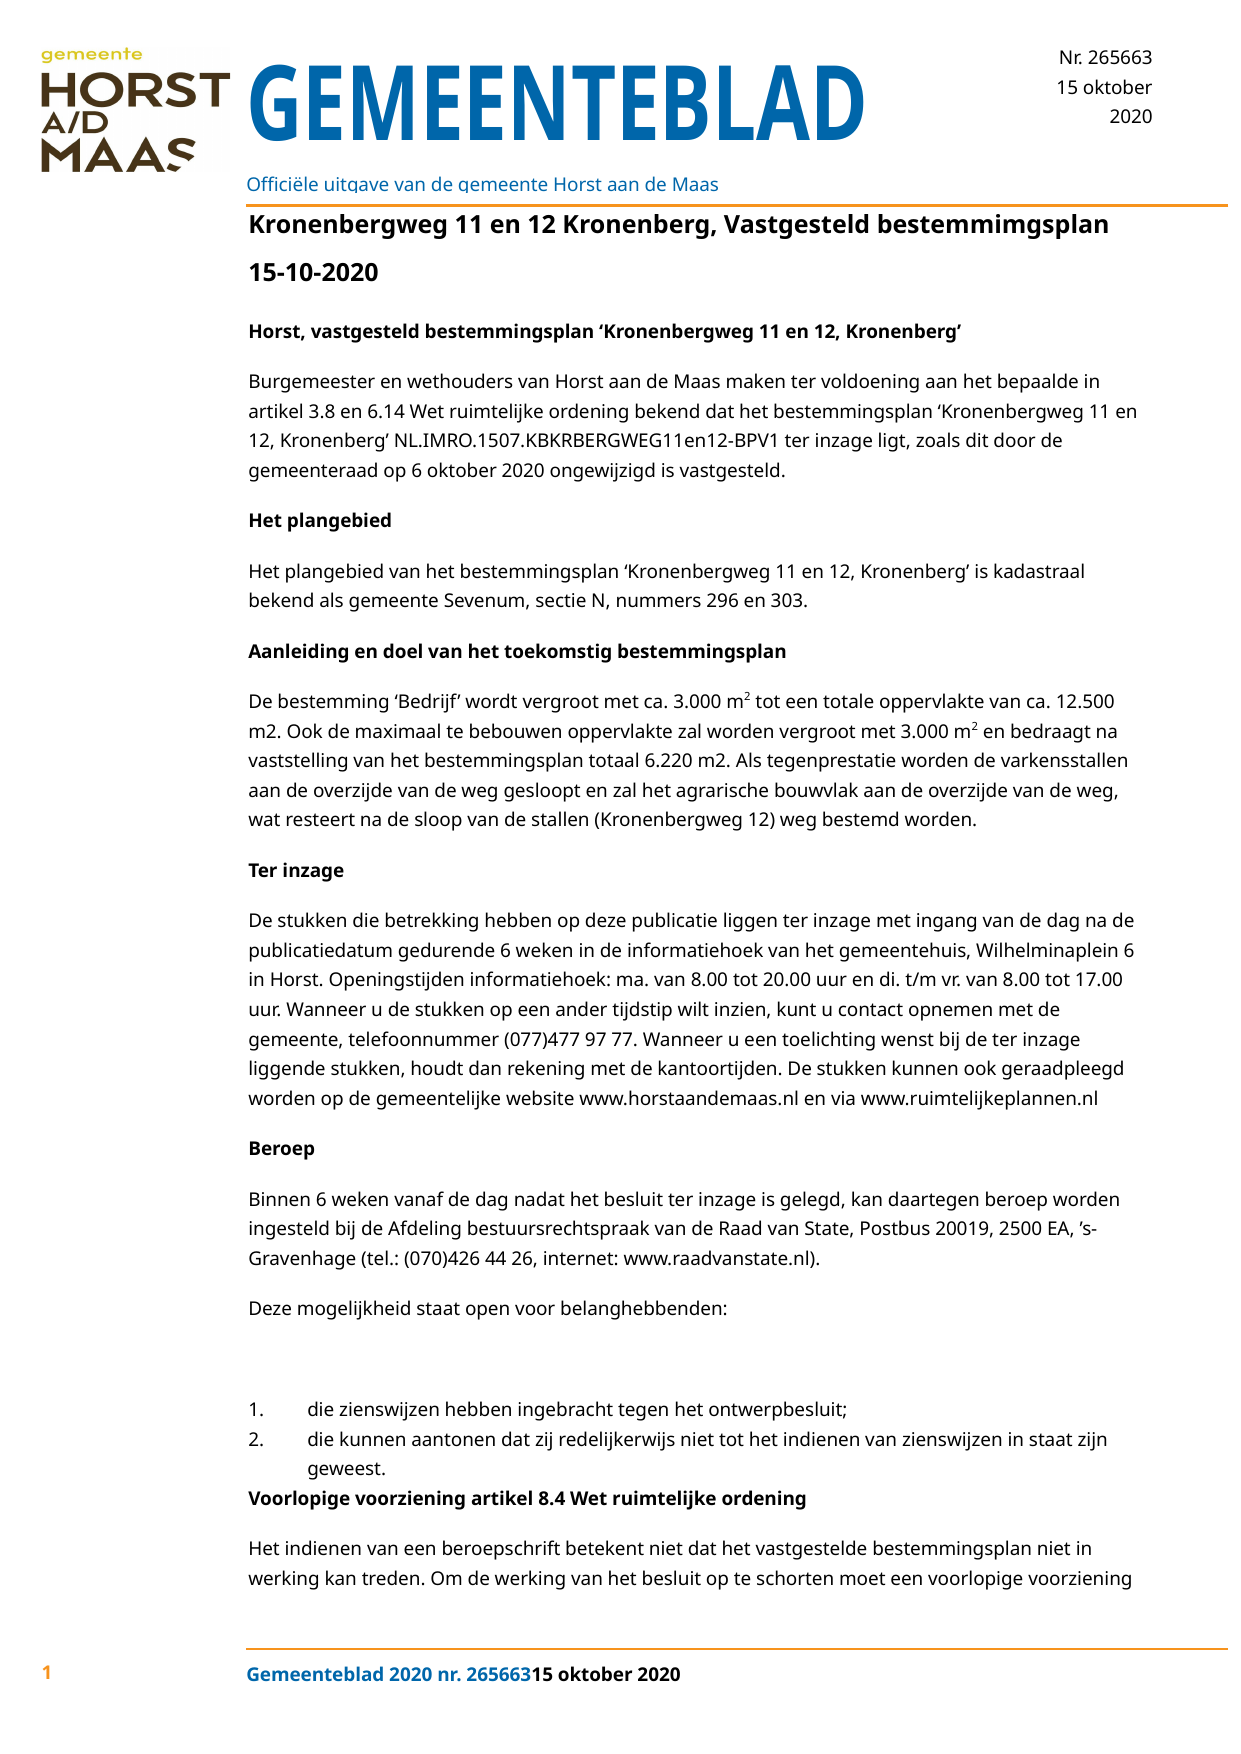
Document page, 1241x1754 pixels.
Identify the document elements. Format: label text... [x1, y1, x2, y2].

text De stukken die betrekking hebben op deze publicatie liggen ter inzage met ingang van de dag na de publicatiedatum gedurende 6 weken in de informatiehoek van het gemeentehuis, Wilhelminaplein 6 in Horst. Openingstijden informatiehoek: ma. van 8.00 tot 20.00 uur en di. t/m vr. van 8.00 tot 17.00 uur. Wanneer u de stukken op een ander tijdstip wilt inzien, kunt u contact opnemen met de gemeente, telefoonnummer (077)477 97 77. Wanneer u een toelichting wenst bij de ter inzage liggende stukken, houdt dan rekening met de kantoortijden. De stukken kunnen ook geraadpleegd worden op de gemeentelijke website www.horstaandemaas.nl en via www.ruimtelijkeplannen.nl [248, 907, 1152, 1111]
text Het plangebied [248, 507, 1152, 533]
text Beroep [248, 1135, 1152, 1161]
text Burgemeester en wethouders van Horst aan de Maas maken ter voldoening aan het bepaalde in artikel 3.8 en 6.14 Wet ruimtelijke ordening bekend dat het bestemmingsplan ‘Kronenbergweg 11 en 12, Kronenberg’ NL.IMRO.1507.KBKRBERGWEG11en12-BPV1 ter inzage ligt, zoals dit door de gemeenteraad op 6 oktober 2020 ongewijzigd is vastgesteld. [248, 368, 1152, 483]
text Kronenbergweg 11 en 12 Kronenberg, Vastgesteld bestemmimgsplan 15-10-2020 [248, 207, 1152, 288]
text Ter inzage [248, 857, 1152, 883]
picture [41, 47, 231, 172]
text Het plangebied van het bestemmingsplan ‘Kronenbergweg 11 en 12, Kronenberg’ is kadastraal bekend als gemeente Sevenum, sectie N, nummers 296 en 303. [248, 558, 1152, 613]
text Binnen 6 weken vanaf de dag nadat het besluit ter inzage is gelegd, kan daartegen beroep worden ingesteld bij de Afdeling bestuursrechtspraak van de Raad van State, Postbus 20019, 2500 EA, ’s-Gravenhage (tel.: (070)426 44 26, internet: www.raadvanstate.nl). [248, 1186, 1152, 1271]
text Voorlopige voorziening artikel 8.4 Wet ruimtelijke ordening [248, 1485, 1152, 1511]
list die zienswijzen hebben ingebracht tegen het ontwerpbesluit; [248, 1396, 1152, 1422]
text De bestemming ‘Bedrijf’ wordt vergroot met ca. 3.000 m2 tot een totale oppervlakte van ca. 12.500 m2. Ook de maximaal te bebouwen oppervlakte zal worden vergroot met 3.000 m2 en bedraagt na vaststelling van het bestemmingsplan totaal 6.220 m2. Als tegenprestatie worden de varkensstallen aan de overzijde van de weg gesloopt en zal het agrarische bouwvlak aan de overzijde van de weg, wat resteert na de sloop van de stallen (Kronenbergweg 12) weg bestemd worden. [248, 688, 1152, 832]
text Aanleiding en doel van het toekomstig bestemmingsplan [248, 638, 1152, 664]
text Het indienen van een beroepschrift betekent niet dat het vastgestelde bestemmingsplan niet in werking kan treden. Om de werking van het besluit op te schorten moet een voorlopige voorziening [248, 1535, 1152, 1591]
text Deze mogelijkheid staat open voor belanghebbenden: [248, 1295, 1152, 1321]
list die kunnen aantonen dat zij redelijkerwijs niet tot het indienen van zienswijzen in staat zijn geweest. [248, 1426, 1152, 1481]
text Horst, vastgesteld bestemmingsplan ‘Kronenbergweg 11 en 12, Kronenberg’ [248, 318, 1152, 344]
